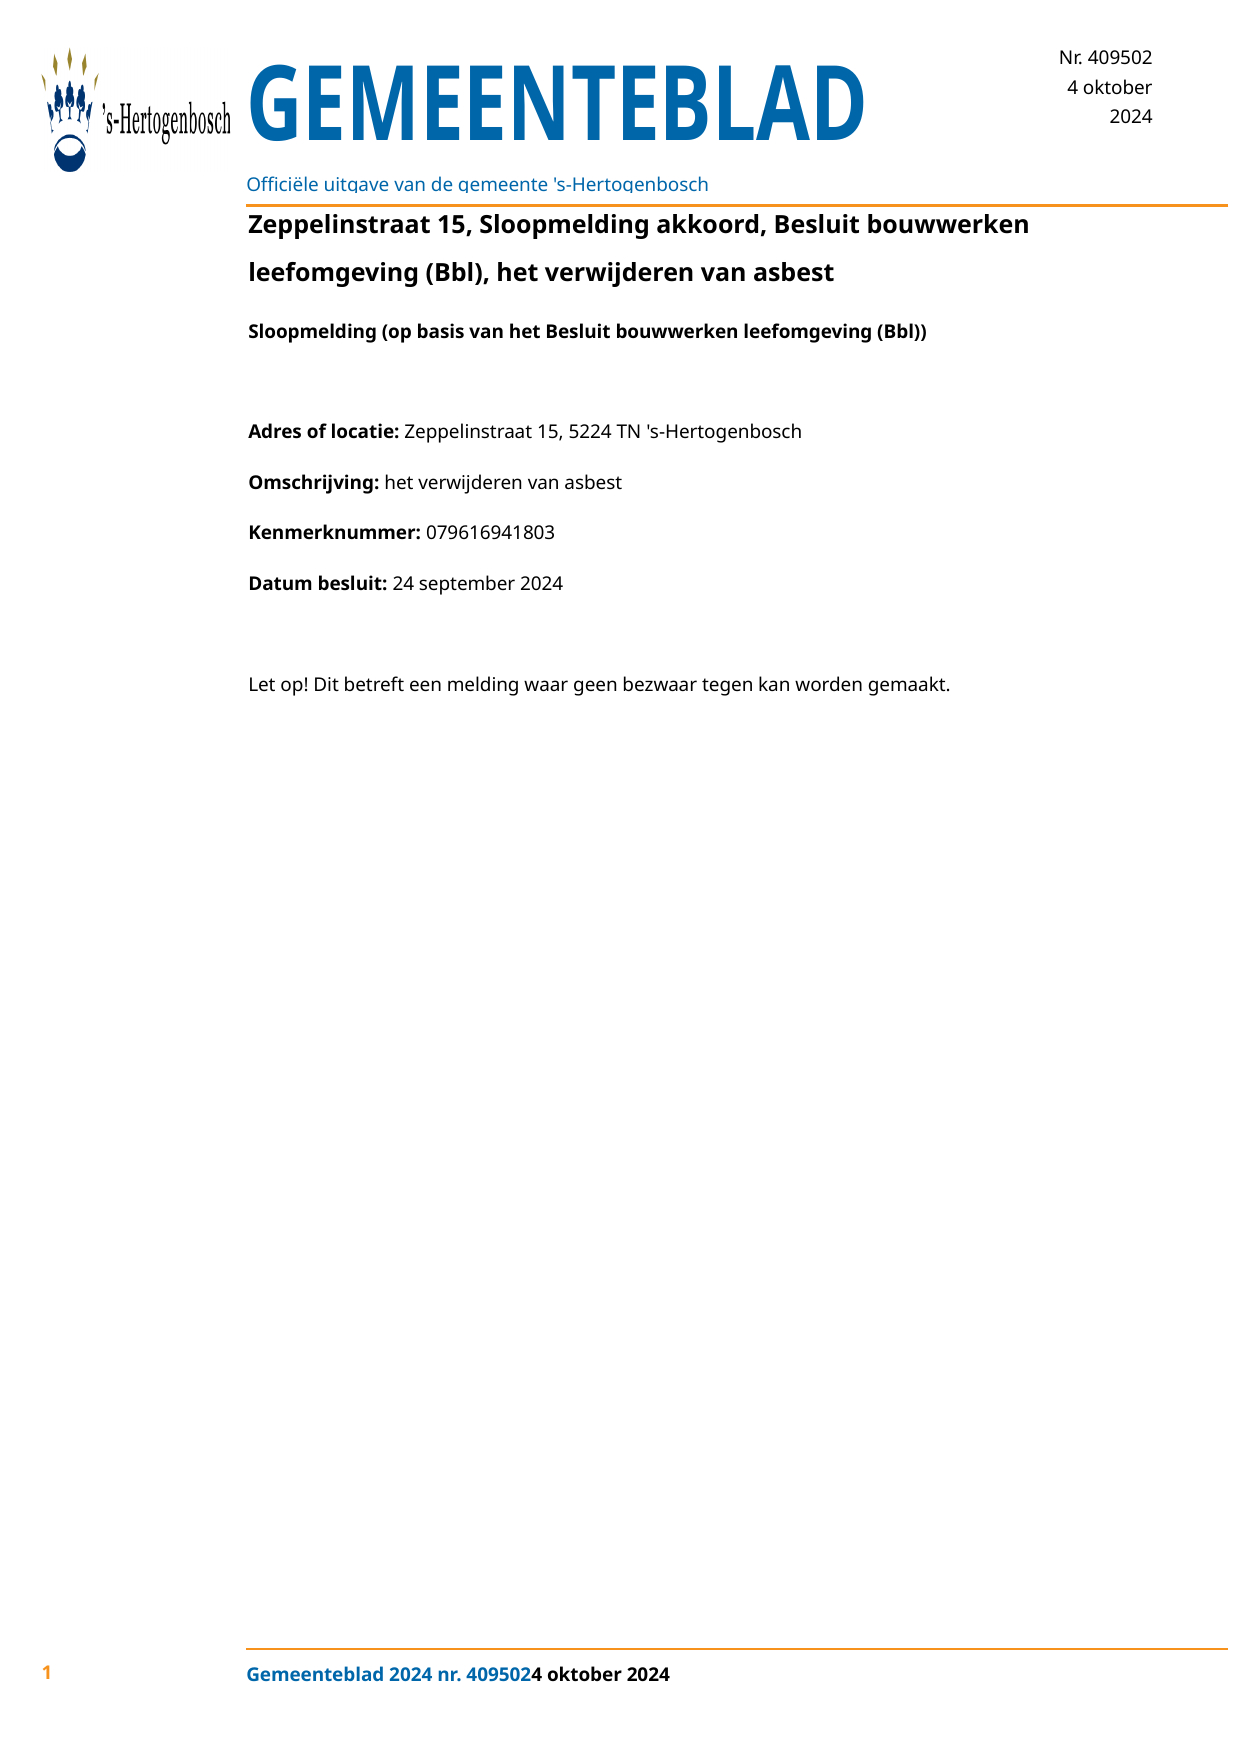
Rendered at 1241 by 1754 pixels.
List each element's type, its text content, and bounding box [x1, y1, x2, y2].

text Let op! Dit betreft een melding waar geen bezwaar tegen kan worden gemaakt. [248, 671, 1152, 697]
text Sloopmelding (op basis van het Besluit bouwwerken leefomgeving (Bbl)) [248, 318, 1152, 344]
text Datum besluit: 24 september 2024 [248, 570, 1152, 596]
text Omschrijving: het verwijderen van asbest [248, 469, 1152, 495]
text Zeppelinstraat 15, Sloopmelding akkoord, Besluit bouwwerken leefomgeving (Bbl), het verwijderen van asbest [248, 207, 1152, 288]
text Adres of locatie: Zeppelinstraat 15, 5224 TN 's-Hertogenbosch [248, 419, 1152, 444]
text Kenmerknummer: 079616941803 [248, 519, 1152, 545]
picture [41, 47, 231, 172]
